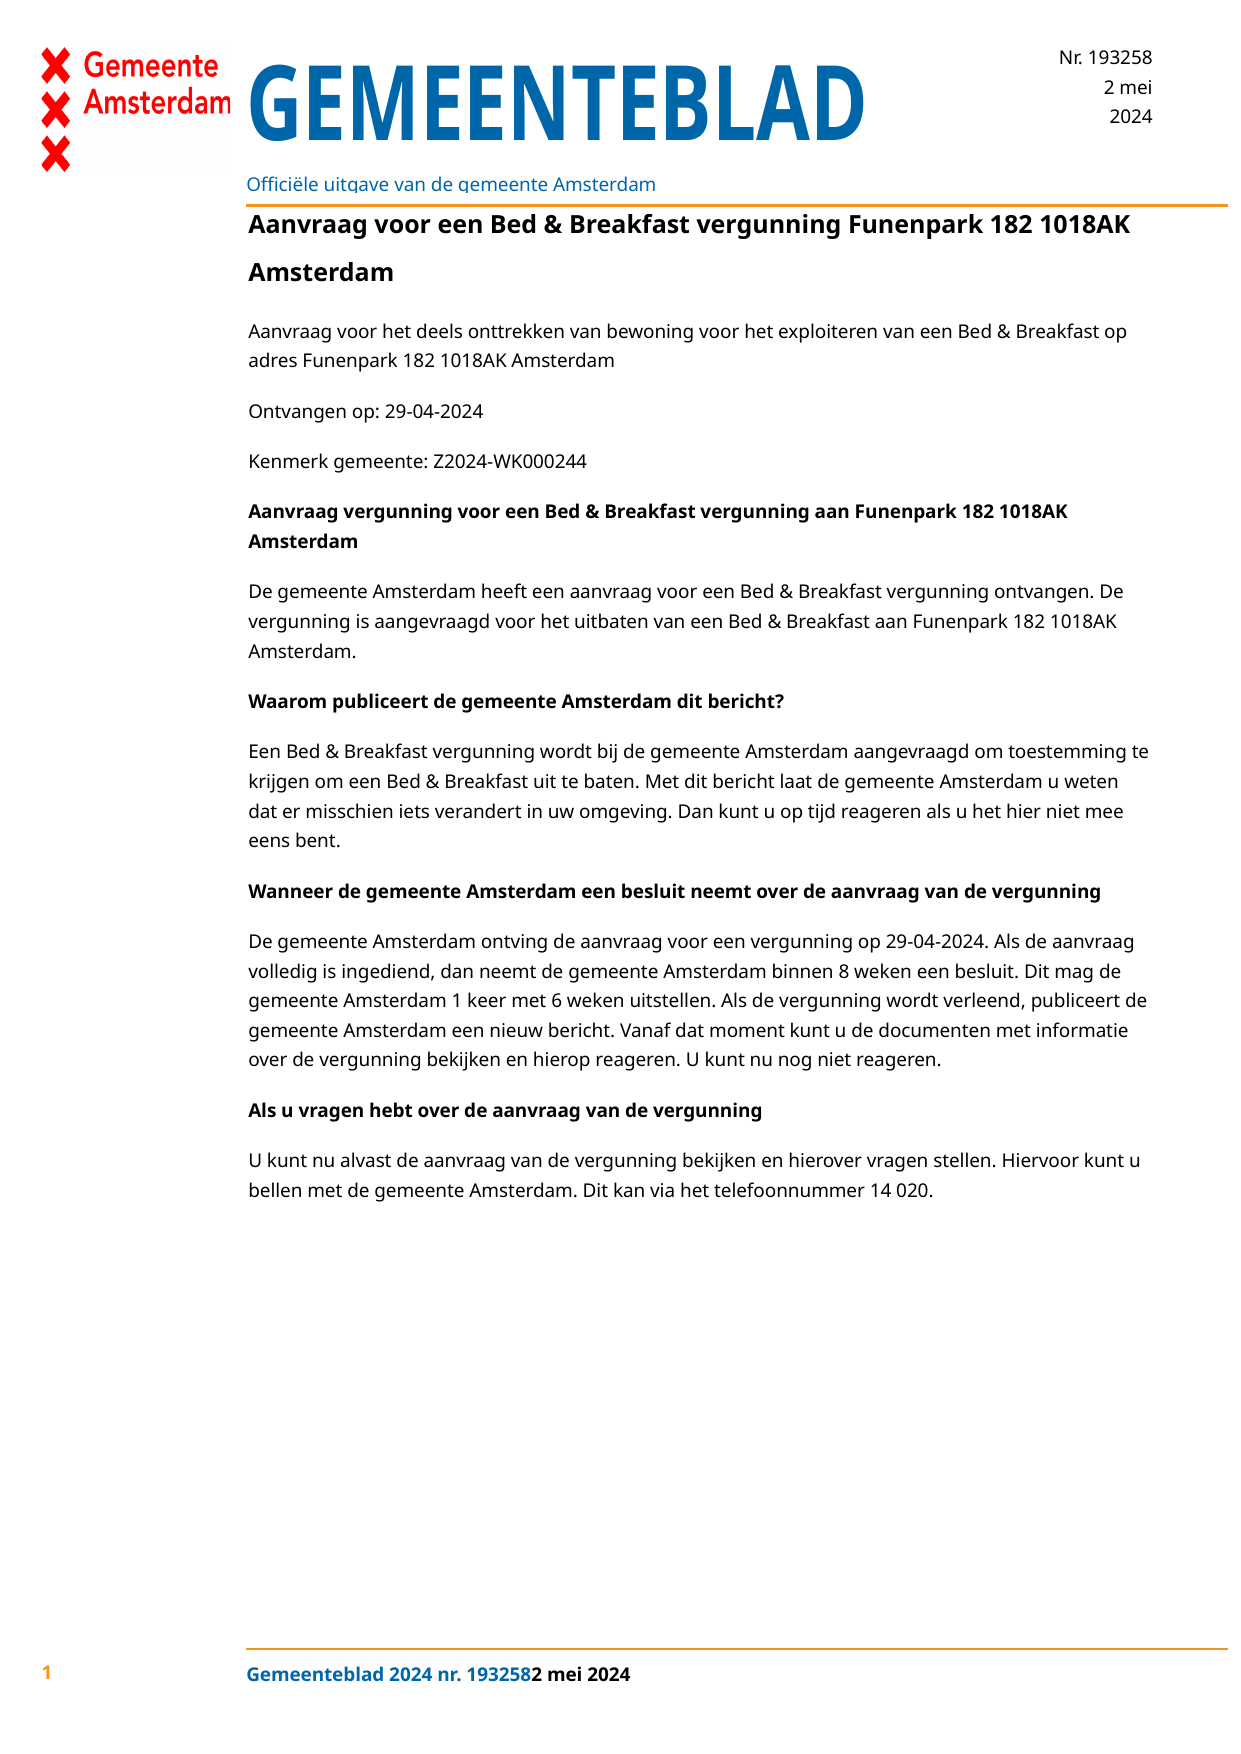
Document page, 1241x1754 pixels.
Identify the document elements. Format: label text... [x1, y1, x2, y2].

text Ontvangen op: 29-04-2024 [248, 398, 1152, 424]
text Kenmerk gemeente: Z2024-WK000244 [248, 448, 1152, 474]
text Waarom publiceert de gemeente Amsterdam dit bericht? [248, 688, 1152, 714]
text Wanneer de gemeente Amsterdam een besluit neemt over de aanvraag van de vergunning [248, 878, 1152, 904]
text U kunt nu alvast de aanvraag van de vergunning bekijken en hierover vragen stellen. Hiervoor kunt u bellen met de gemeente Amsterdam. Dit kan via het telefoonnummer 14 020. [248, 1147, 1152, 1203]
text Aanvraag voor het deels onttrekken van bewoning voor het exploiteren van een Bed & Breakfast op adres Funenpark 182 1018AK Amsterdam [248, 318, 1152, 373]
text Aanvraag voor een Bed & Breakfast vergunning Funenpark 182 1018AK Amsterdam [248, 207, 1152, 288]
text Als u vragen hebt over de aanvraag van de vergunning [248, 1097, 1152, 1123]
text Aanvraag vergunning voor een Bed & Breakfast vergunning aan Funenpark 182 1018AK Amsterdam [248, 499, 1152, 554]
text Een Bed & Breakfast vergunning wordt bij de gemeente Amsterdam aangevraagd om toestemming te krijgen om een Bed & Breakfast uit te baten. Met dit bericht laat de gemeente Amsterdam u weten dat er misschien iets verandert in uw omgeving. Dan kunt u op tijd reageren als u het hier niet mee eens bent. [248, 739, 1152, 853]
text De gemeente Amsterdam ontving de aanvraag voor een vergunning op 29-04-2024. Als de aanvraag volledig is ingediend, dan neemt de gemeente Amsterdam binnen 8 weken een besluit. Dit mag de gemeente Amsterdam 1 keer met 6 weken uitstellen. Als de vergunning wordt verleend, publiceert de gemeente Amsterdam een nieuw bericht. Vanaf dat moment kunt u de documenten met informatie over de vergunning bekijken en hierop reageren. U kunt nu nog niet reageren. [248, 928, 1152, 1072]
picture [41, 47, 231, 172]
text De gemeente Amsterdam heeft een aanvraag voor een Bed & Breakfast vergunning ontvangen. De vergunning is aangevraagd voor het uitbaten van een Bed & Breakfast aan Funenpark 182 1018AK Amsterdam. [248, 579, 1152, 664]
